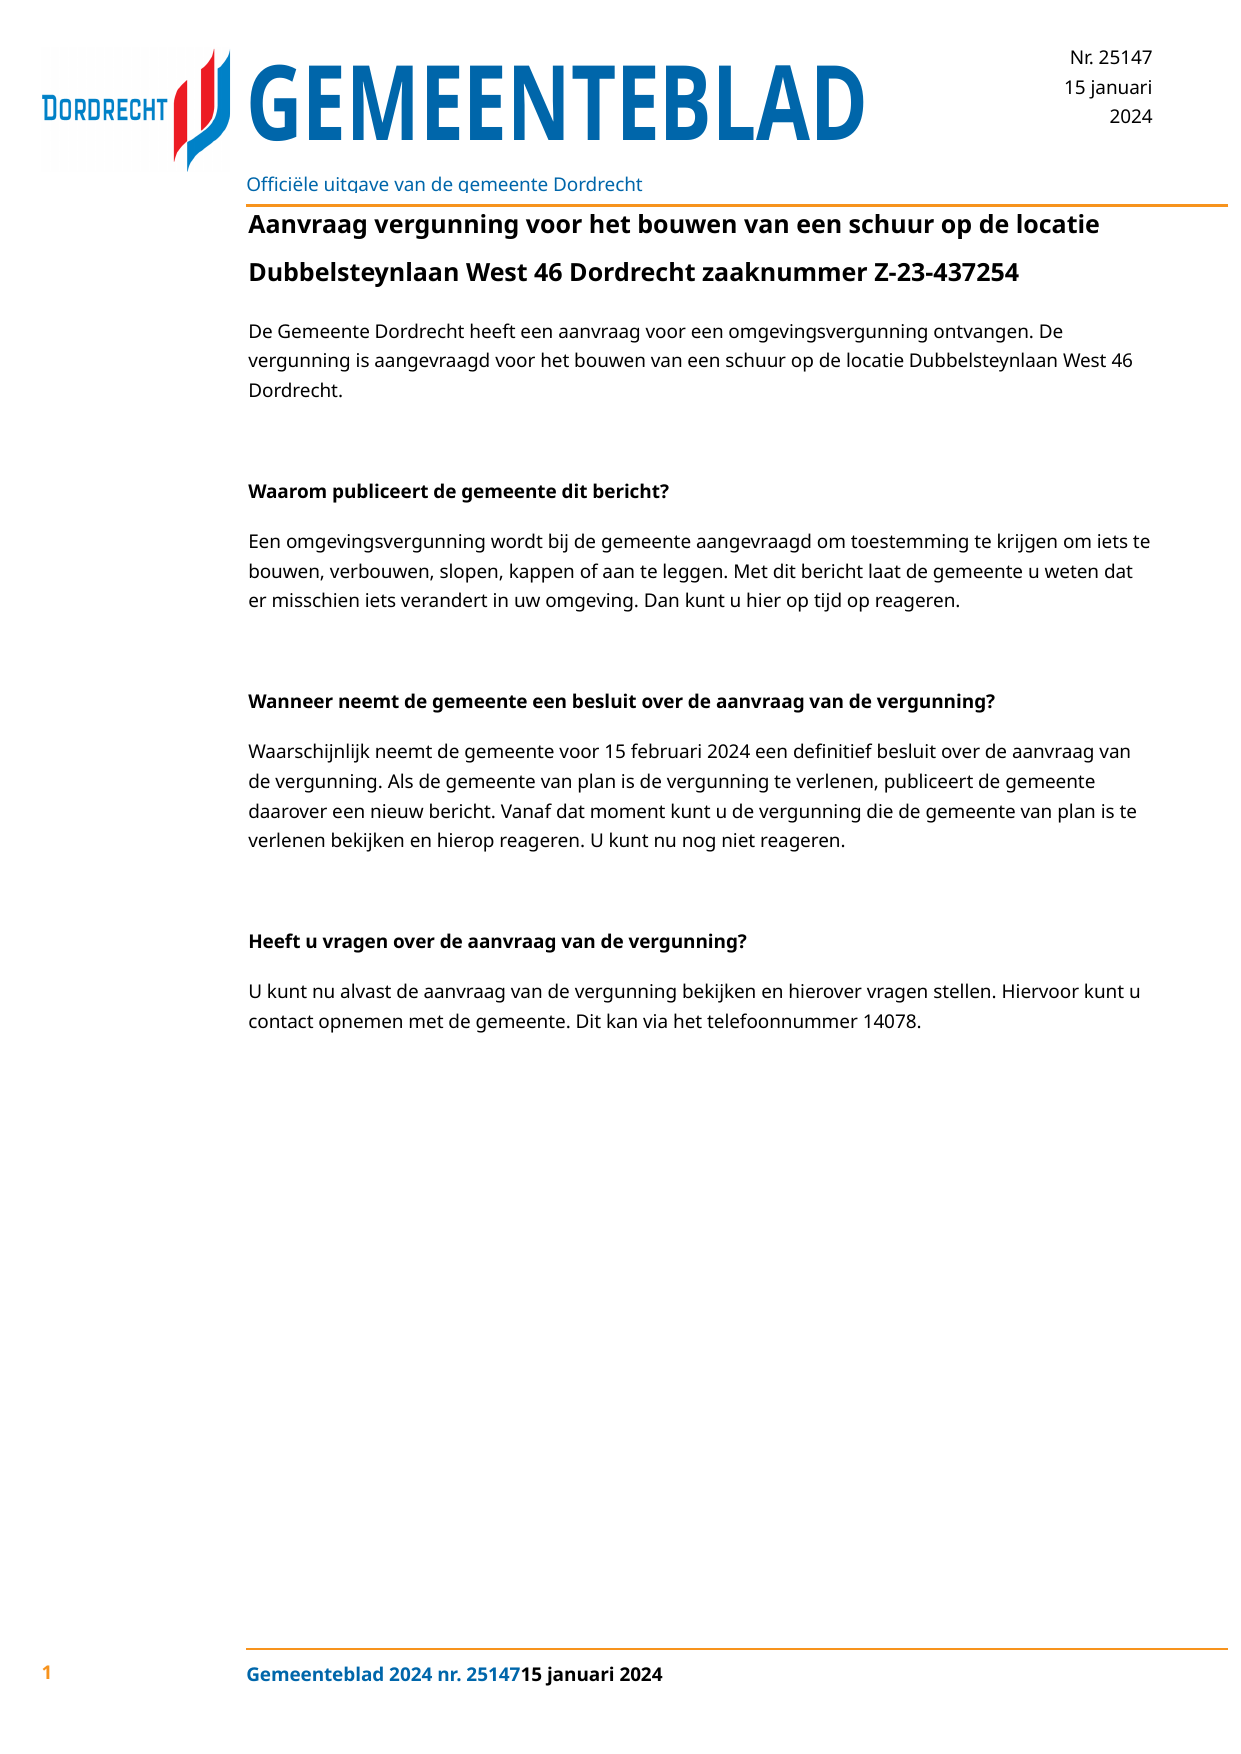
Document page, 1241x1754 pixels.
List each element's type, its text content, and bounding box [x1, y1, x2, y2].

text De Gemeente Dordrecht heeft een aanvraag voor een omgevingsvergunning ontvangen. De vergunning is aangevraagd voor het bouwen van een schuur op de locatie Dubbelsteynlaan West 46 Dordrecht. [248, 318, 1152, 403]
text Waarschijnlijk neemt de gemeente voor 15 februari 2024 een definitief besluit over de aanvraag van de vergunning. Als de gemeente van plan is de vergunning te verlenen, publiceert de gemeente daarover een nieuw bericht. Vanaf dat moment kunt u de vergunning die de gemeente van plan is te verlenen bekijken en hierop reageren. U kunt nu nog niet reageren. [248, 739, 1152, 853]
text Wanneer neemt de gemeente een besluit over de aanvraag van de vergunning? [248, 688, 1152, 714]
text U kunt nu alvast de aanvraag van de vergunning bekijken en hierover vragen stellen. Hiervoor kunt u contact opnemen met de gemeente. Dit kan via het telefoonnummer 14078. [248, 979, 1152, 1034]
text Een omgevingsvergunning wordt bij de gemeente aangevraagd om toestemming te krijgen om iets te bouwen, verbouwen, slopen, kappen of aan te leggen. Met dit bericht laat de gemeente u weten dat er misschien iets verandert in uw omgeving. Dan kunt u hier op tijd op reageren. [248, 528, 1152, 613]
text Waarom publiceert de gemeente dit bericht? [248, 478, 1152, 504]
text Heeft u vragen over de aanvraag van de vergunning? [248, 928, 1152, 954]
text Aanvraag vergunning voor het bouwen van een schuur op de locatie Dubbelsteynlaan West 46 Dordrecht zaaknummer Z-23-437254 [248, 207, 1152, 288]
picture [41, 47, 231, 172]
